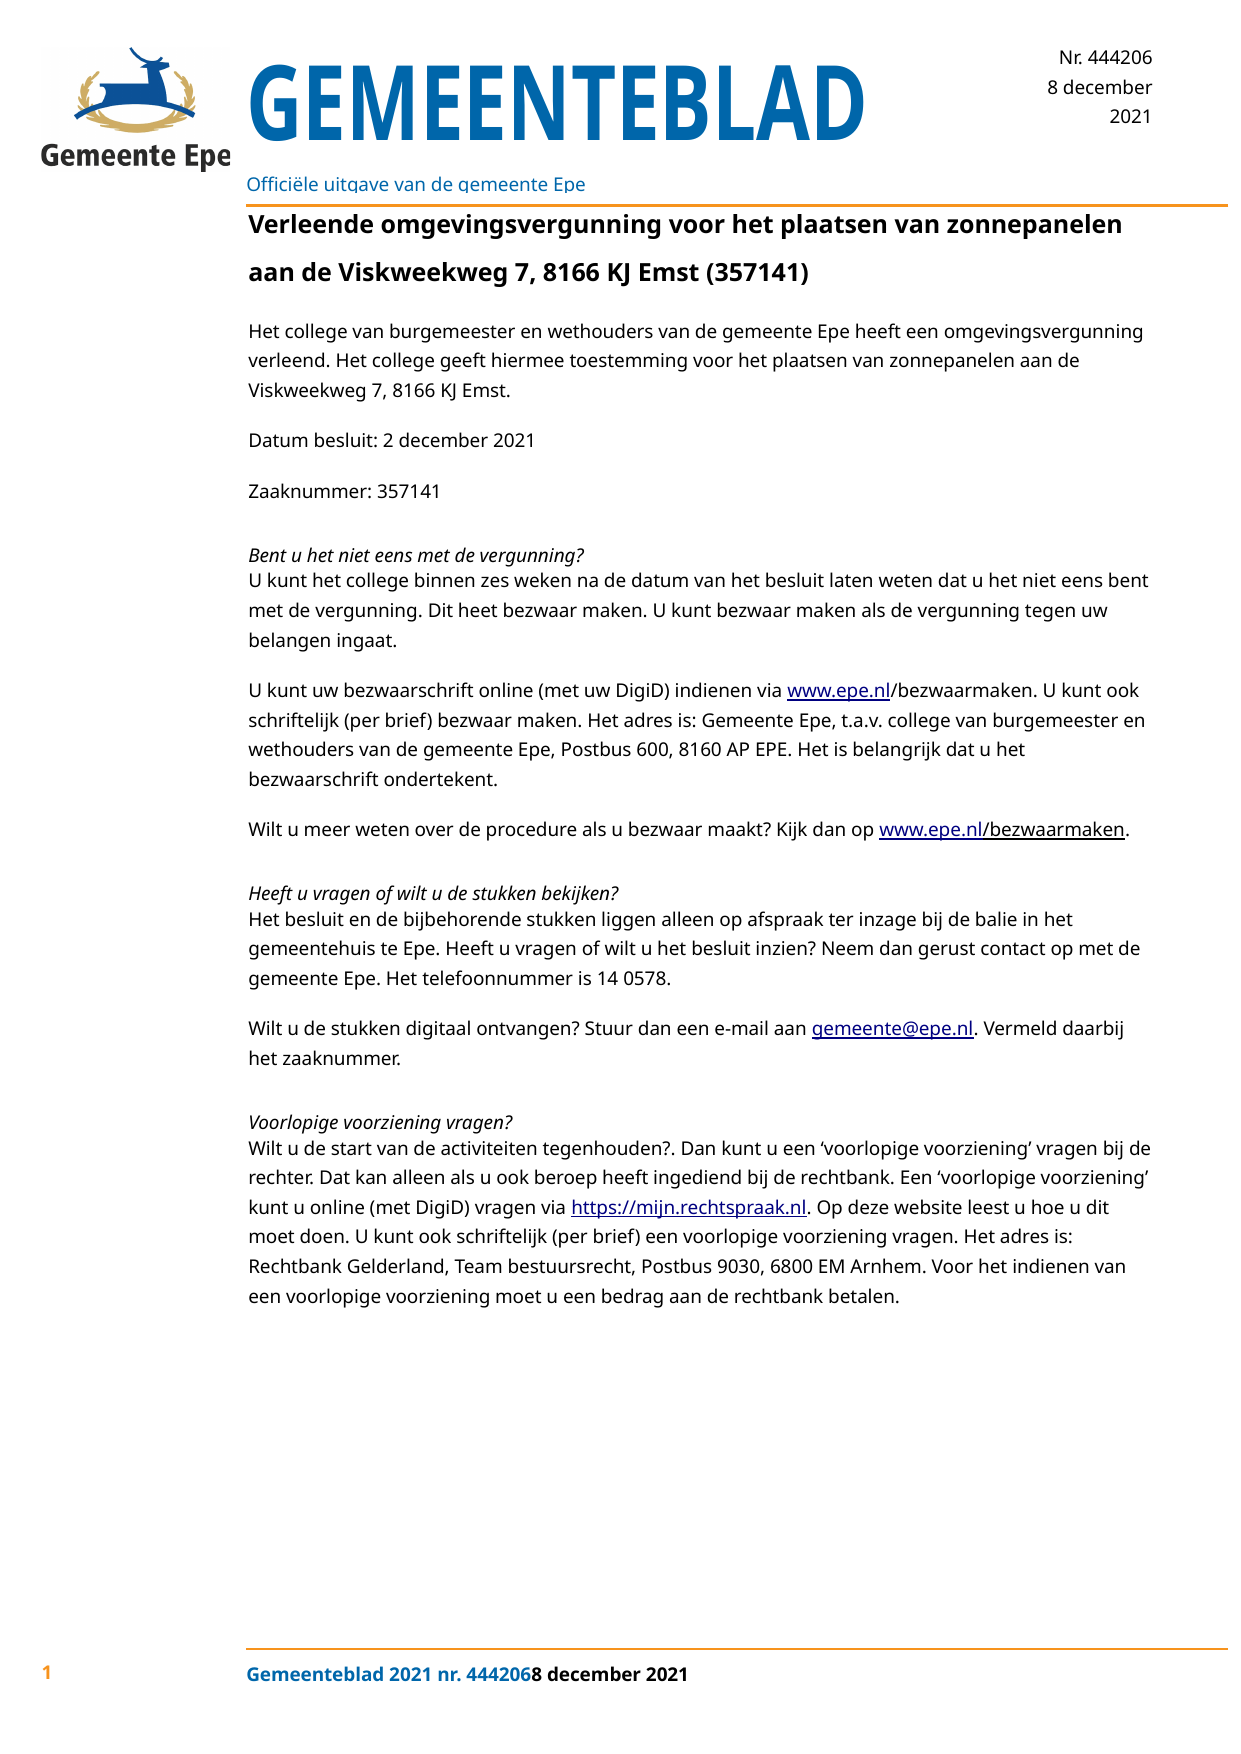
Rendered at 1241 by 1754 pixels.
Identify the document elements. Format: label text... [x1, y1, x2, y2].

text Het college van burgemeester en wethouders van de gemeente Epe heeft een omgevingsvergunning verleend. Het college geeft hiermee toestemming voor het plaatsen van zonnepanelen aan de Viskweekweg 7, 8166 KJ Emst. [248, 318, 1152, 403]
text Het besluit en de bijbehorende stukken liggen alleen op afspraak ter inzage bij de balie in het gemeentehuis te Epe. Heeft u vragen of wilt u het besluit inzien? Neem dan gerust contact op met de gemeente Epe. Het telefoonnummer is 14 0578. [248, 906, 1152, 991]
text Zaaknummer: 357141 [248, 478, 1152, 504]
text Heeft u vragen of wilt u de stukken bekijken? [248, 880, 1152, 906]
text Wilt u de start van de activiteiten tegenhouden?. Dan kunt u een ‘voorlopige voorziening’ vragen bij de rechter. Dat kan alleen als u ook beroep heeft ingediend bij de rechtbank. Een ‘voorlopige voorziening’ kunt u online (met DigiD) vragen via https://mijn.rechtspraak.nl. Op deze website leest u hoe u dit moet doen. U kunt ook schriftelijk (per brief) een voorlopige voorziening vragen. Het adres is: Rechtbank Gelderland, Team bestuursrecht, Postbus 9030, 6800 EM Arnhem. Voor het indienen van een voorlopige voorziening moet u een bedrag aan de rechtbank betalen. [248, 1135, 1152, 1308]
text Bent u het niet eens met de vergunning? [248, 542, 1152, 568]
picture [41, 47, 231, 172]
text U kunt het college binnen zes weken na de datum van het besluit laten weten dat u het niet eens bent met de vergunning. Dit heet bezwaar maken. U kunt bezwaar maken als de vergunning tegen uw belangen ingaat. [248, 568, 1152, 652]
text Datum besluit: 2 december 2021 [248, 427, 1152, 453]
text Wilt u meer weten over de procedure als u bezwaar maakt? Kijk dan op www.epe.nl/bezwaarmaken. [248, 816, 1152, 842]
text Voorlopige voorziening vragen? [248, 1109, 1152, 1135]
text Wilt u de stukken digitaal ontvangen? Stuur dan een e-mail aan gemeente@epe.nl. Vermeld daarbij het zaaknummer. [248, 1016, 1152, 1071]
text U kunt uw bezwaarschrift online (met uw DigiD) indienen via www.epe.nl/bezwaarmaken. U kunt ook schriftelijk (per brief) bezwaar maken. Het adres is: Gemeente Epe, t.a.v. college van burgemeester en wethouders van de gemeente Epe, Postbus 600, 8160 AP EPE. Het is belangrijk dat u het bezwaarschrift ondertekent. [248, 677, 1152, 792]
text Verleende omgevingsvergunning voor het plaatsen van zonnepanelen aan de Viskweekweg 7, 8166 KJ Emst (357141) [248, 207, 1152, 288]
